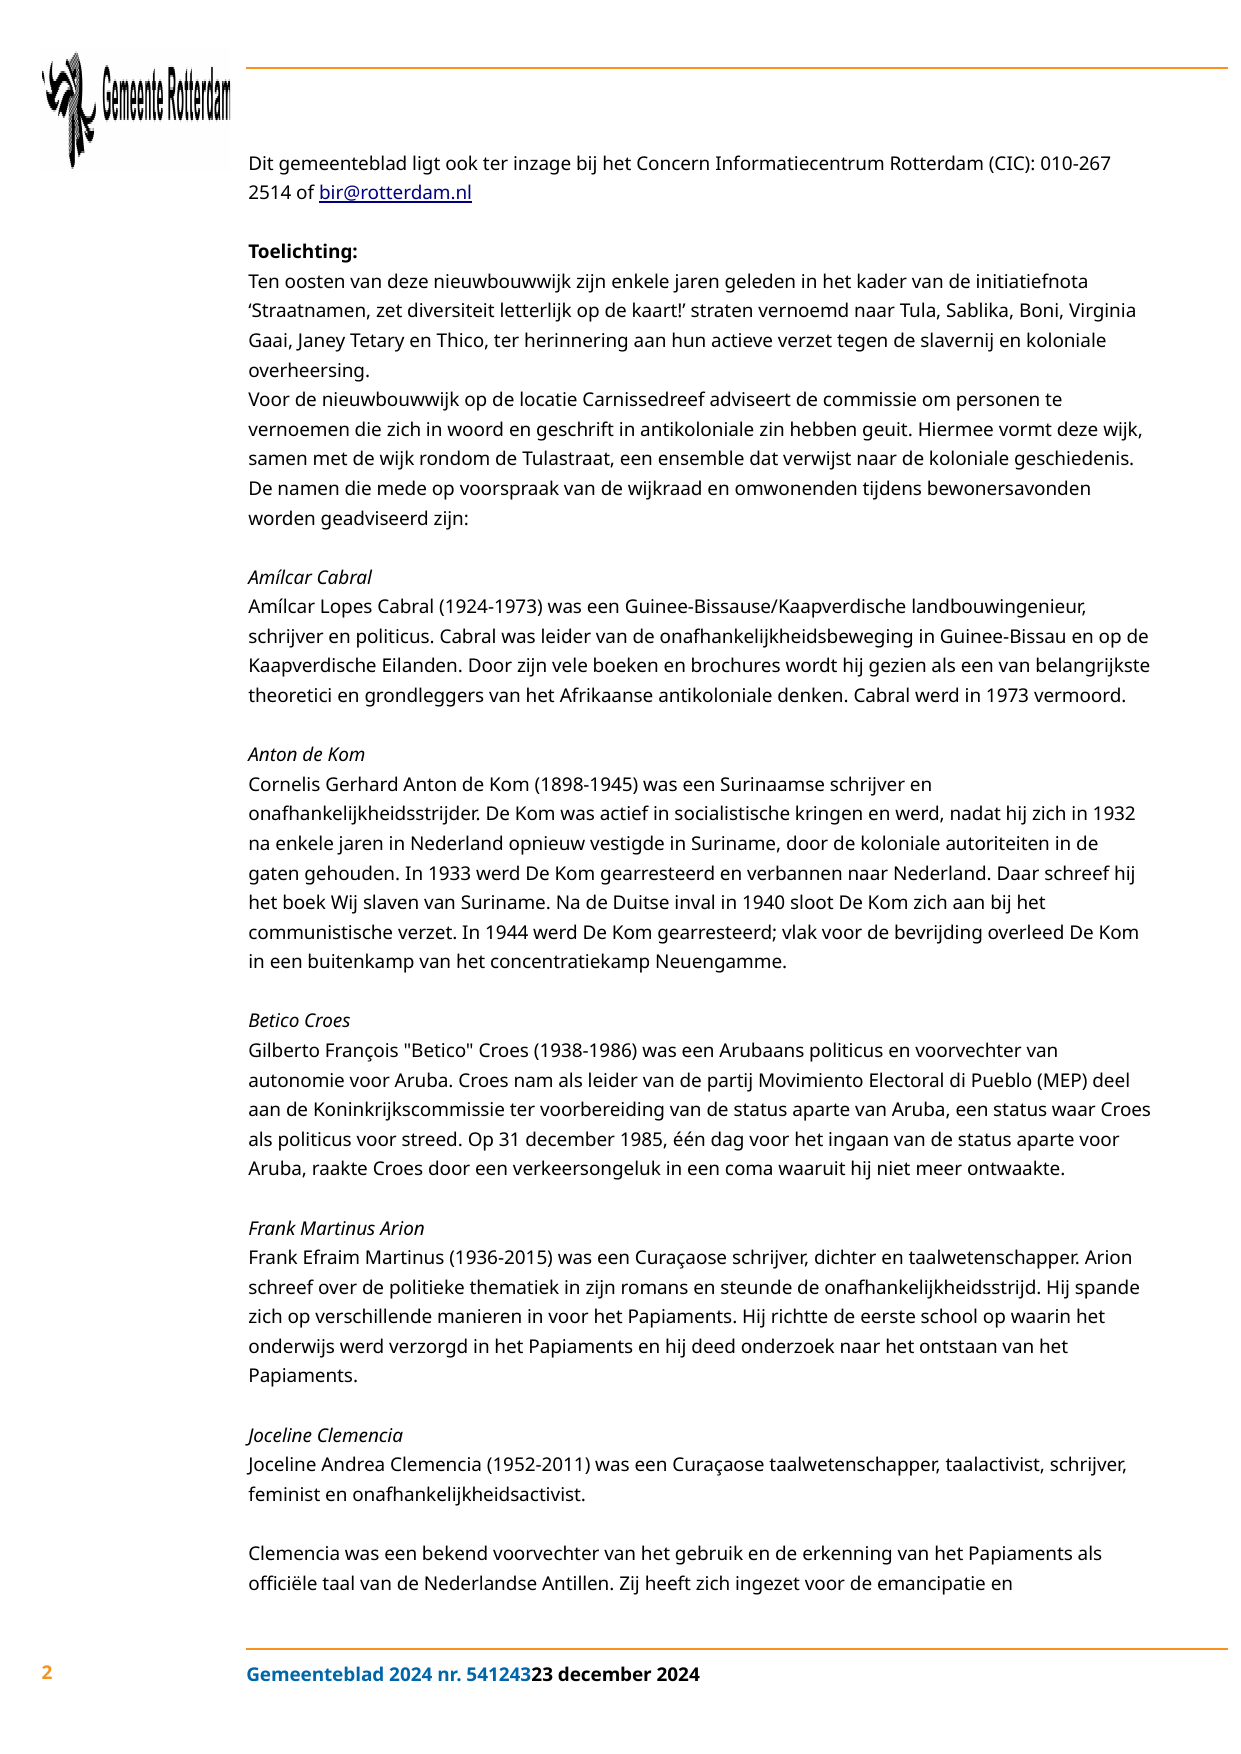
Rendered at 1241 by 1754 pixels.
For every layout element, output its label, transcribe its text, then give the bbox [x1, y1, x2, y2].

text Toelichting: [248, 238, 1152, 264]
text Joceline Andrea Clemencia (1952-2011) was een Curaçaose taalwetenschapper, taalactivist, schrijver, feminist en onafhankelijkheidsactivist. [248, 1451, 1152, 1507]
text Joceline Clemencia [248, 1422, 1152, 1447]
picture [41, 47, 231, 172]
text Frank Efraim Martinus (1936-2015) was een Curaçaose schrijver, dichter en taalwetenschapper. Arion schreef over de politieke thematiek in zijn romans en steunde de onafhankelijkheidsstrijd. Hij spande zich op verschillende manieren in voor het Papiaments. Hij richtte de eerste school op waarin het onderwijs werd verzorgd in het Papiaments en hij deed onderzoek naar het ontstaan van het Papiaments. [248, 1244, 1152, 1388]
text Amílcar Lopes Cabral (1924-1973) was een Guinee-Bissause/Kaapverdische landbouwingenieur, schrijver en politicus. Cabral was leider van de onafhankelijkheidsbeweging in Guinee-Bissau en op de Kaapverdische Eilanden. Door zijn vele boeken en brochures wordt hij gezien als een van belangrijkste theoretici en grondleggers van het Afrikaanse antikoloniale denken. Cabral werd in 1973 vermoord. [248, 593, 1152, 708]
text Frank Martinus Arion [248, 1215, 1152, 1240]
text Voor de nieuwbouwwijk op de locatie Carnissedreef adviseert de commissie om personen te vernoemen die zich in woord en geschrift in antikoloniale zin hebben geuit. Hiermee vormt deze wijk, samen met de wijk rondom de Tulastraat, een ensemble dat verwijst naar de koloniale geschiedenis. De namen die mede op voorspraak van de wijkraad en omwonenden tijdens bewonersavonden worden geadviseerd zijn: [248, 386, 1152, 530]
text Gilberto François "Betico" Croes (1938-1986) was een Arubaans politicus en voorvechter van autonomie voor Aruba. Croes nam als leider van de partij Movimiento Electoral di Pueblo (MEP) deel aan de Koninkrijkscommissie ter voorbereiding van de status aparte van Aruba, een status waar Croes als politicus voor streed. Op 31 december 1985, één dag voor het ingaan van de status aparte voor Aruba, raakte Croes door een verkeersongeluk in een coma waaruit hij niet meer ontwaakte. [248, 1037, 1152, 1181]
text Dit gemeenteblad ligt ook ter inzage bij het Concern Informatiecentrum Rotterdam (CIC): 010-267 2514 of bir@rotterdam.nl [248, 150, 1152, 205]
text Cornelis Gerhard Anton de Kom (1898-1945) was een Surinaamse schrijver en onafhankelijkheidsstrijder. De Kom was actief in socialistische kringen en werd, nadat hij zich in 1932 na enkele jaren in Nederland opnieuw vestigde in Suriname, door de koloniale autoriteiten in de gaten gehouden. In 1933 werd De Kom gearresteerd en verbannen naar Nederland. Daar schreef hij het boek Wij slaven van Suriname. Na de Duitse inval in 1940 sloot De Kom zich aan bij het communistische verzet. In 1944 werd De Kom gearresteerd; vlak voor de bevrijding overleed De Kom in een buitenkamp van het concentratiekamp Neuengamme. [248, 771, 1152, 974]
text Betico Croes [248, 1008, 1152, 1033]
text Ten oosten van deze nieuwbouwwijk zijn enkele jaren geleden in het kader van de initiatiefnota ‘Straatnamen, zet diversiteit letterlijk op de kaart!’ straten vernoemd naar Tula, Sablika, Boni, Virginia Gaai, Janey Tetary en Thico, ter herinnering aan hun actieve verzet tegen de slavernij en koloniale overheersing. [248, 268, 1152, 382]
text Amílcar Cabral [248, 564, 1152, 589]
text Clemencia was een bekend voorvechter van het gebruik en de erkenning van het Papiaments als officiële taal van de Nederlandse Antillen. Zij heeft zich ingezet voor de emancipatie en [248, 1540, 1152, 1595]
text Anton de Kom [248, 741, 1152, 767]
